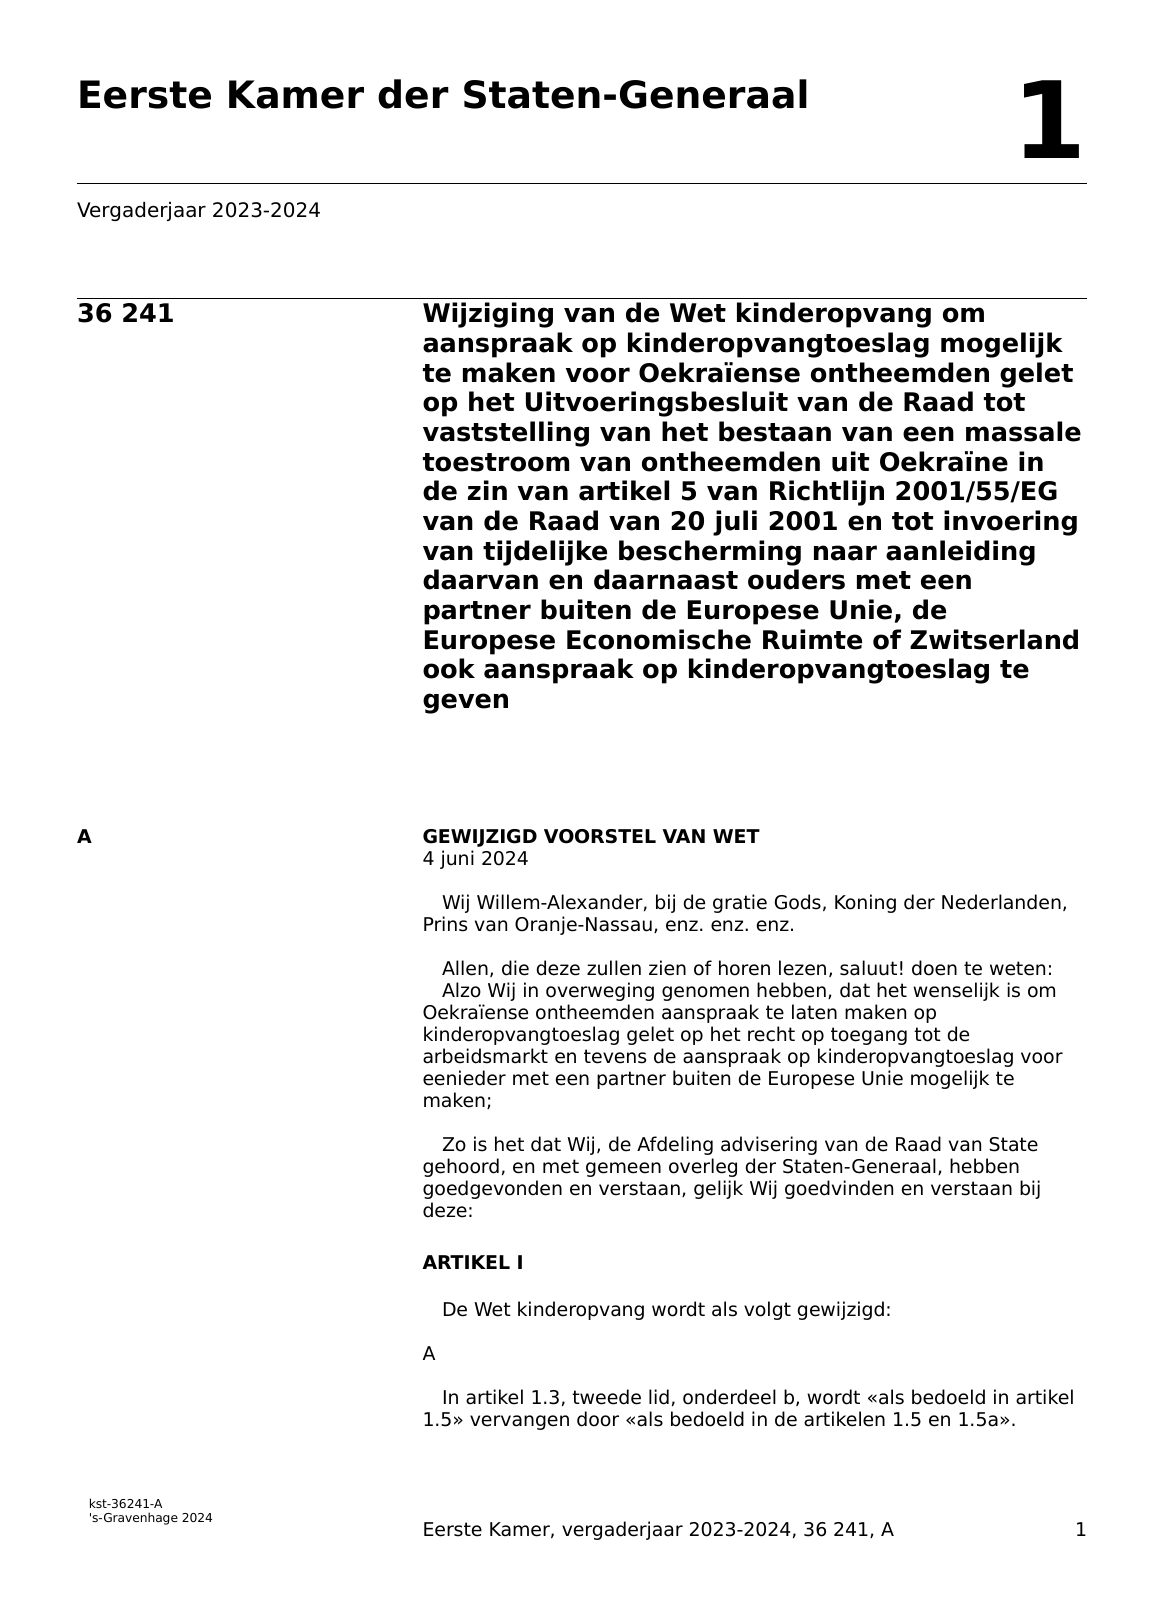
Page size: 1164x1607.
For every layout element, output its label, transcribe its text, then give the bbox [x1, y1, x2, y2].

text 's-Gravenhage 2024 [88, 1511, 323, 1525]
table_header Eerste Kamer der Staten-Generaal [77, 59, 886, 183]
text 4 juni 2024 [422, 848, 1087, 869]
text Allen, die deze zullen zien of horen lezen, saluut! doen te weten: [422, 958, 1087, 980]
table_header 1 [886, 59, 1087, 183]
text Alzo Wij in overweging genomen hebben, dat het wenselijk is om Oekraïense ontheemden aanspraak te laten maken op kinderopvangtoeslag gelet op het recht op toegang tot de arbeidsmarkt en tevens de aanspraak op kinderopvangtoeslag voor eenieder met een partner buiten de Europese Unie mogelijk te maken; [422, 980, 1087, 1112]
text A [422, 1343, 1087, 1365]
text Wij Willem-Alexander, bij de gratie Gods, Koning der Nederlanden, Prins van Oranje-Nassau, enz. enz. enz. [422, 892, 1087, 936]
subtitle A GEWIJZIGD VOORSTEL VAN WET [77, 826, 1087, 848]
text Zo is het dat Wij, de Afdeling advisering van de Raad van State gehoord, en met gemeen overleg der Staten-Generaal, hebben goedgevonden en verstaan, gelijk Wij goedvinden en verstaan bij deze: [422, 1134, 1087, 1222]
subtitle ARTIKEL I [422, 1252, 1087, 1274]
subtitle 36 241 Wijziging van de Wet kinderopvang om aanspraak op kinderopvangtoeslag mogelijk te maken voor Oekraïense ontheemden gelet op het Uitvoeringsbesluit van de Raad tot vaststelling van het bestaan van een massale toestroom van ontheemden uit Oekraïne in de zin van artikel 5 van Richtlijn 2001/55/EG van de Raad van 20 juli 2001 en tot invoering van tijdelijke bescherming naar aanleiding daarvan en daarnaast ouders met een partner buiten de Europese Unie, de Europese Economische Ruimte of Zwitserland ook aanspraak op kinderopvangtoeslag te geven [77, 299, 1087, 714]
text De Wet kinderopvang wordt als volgt gewijzigd: [422, 1299, 1087, 1321]
text In artikel 1.3, tweede lid, onderdeel b, wordt «als bedoeld in artikel 1.5» vervangen door «als bedoeld in de artikelen 1.5 en 1.5a». [422, 1387, 1087, 1431]
text kst-36241-A [88, 1497, 323, 1511]
table_cell Vergaderjaar 2023-2024 [77, 184, 1087, 298]
